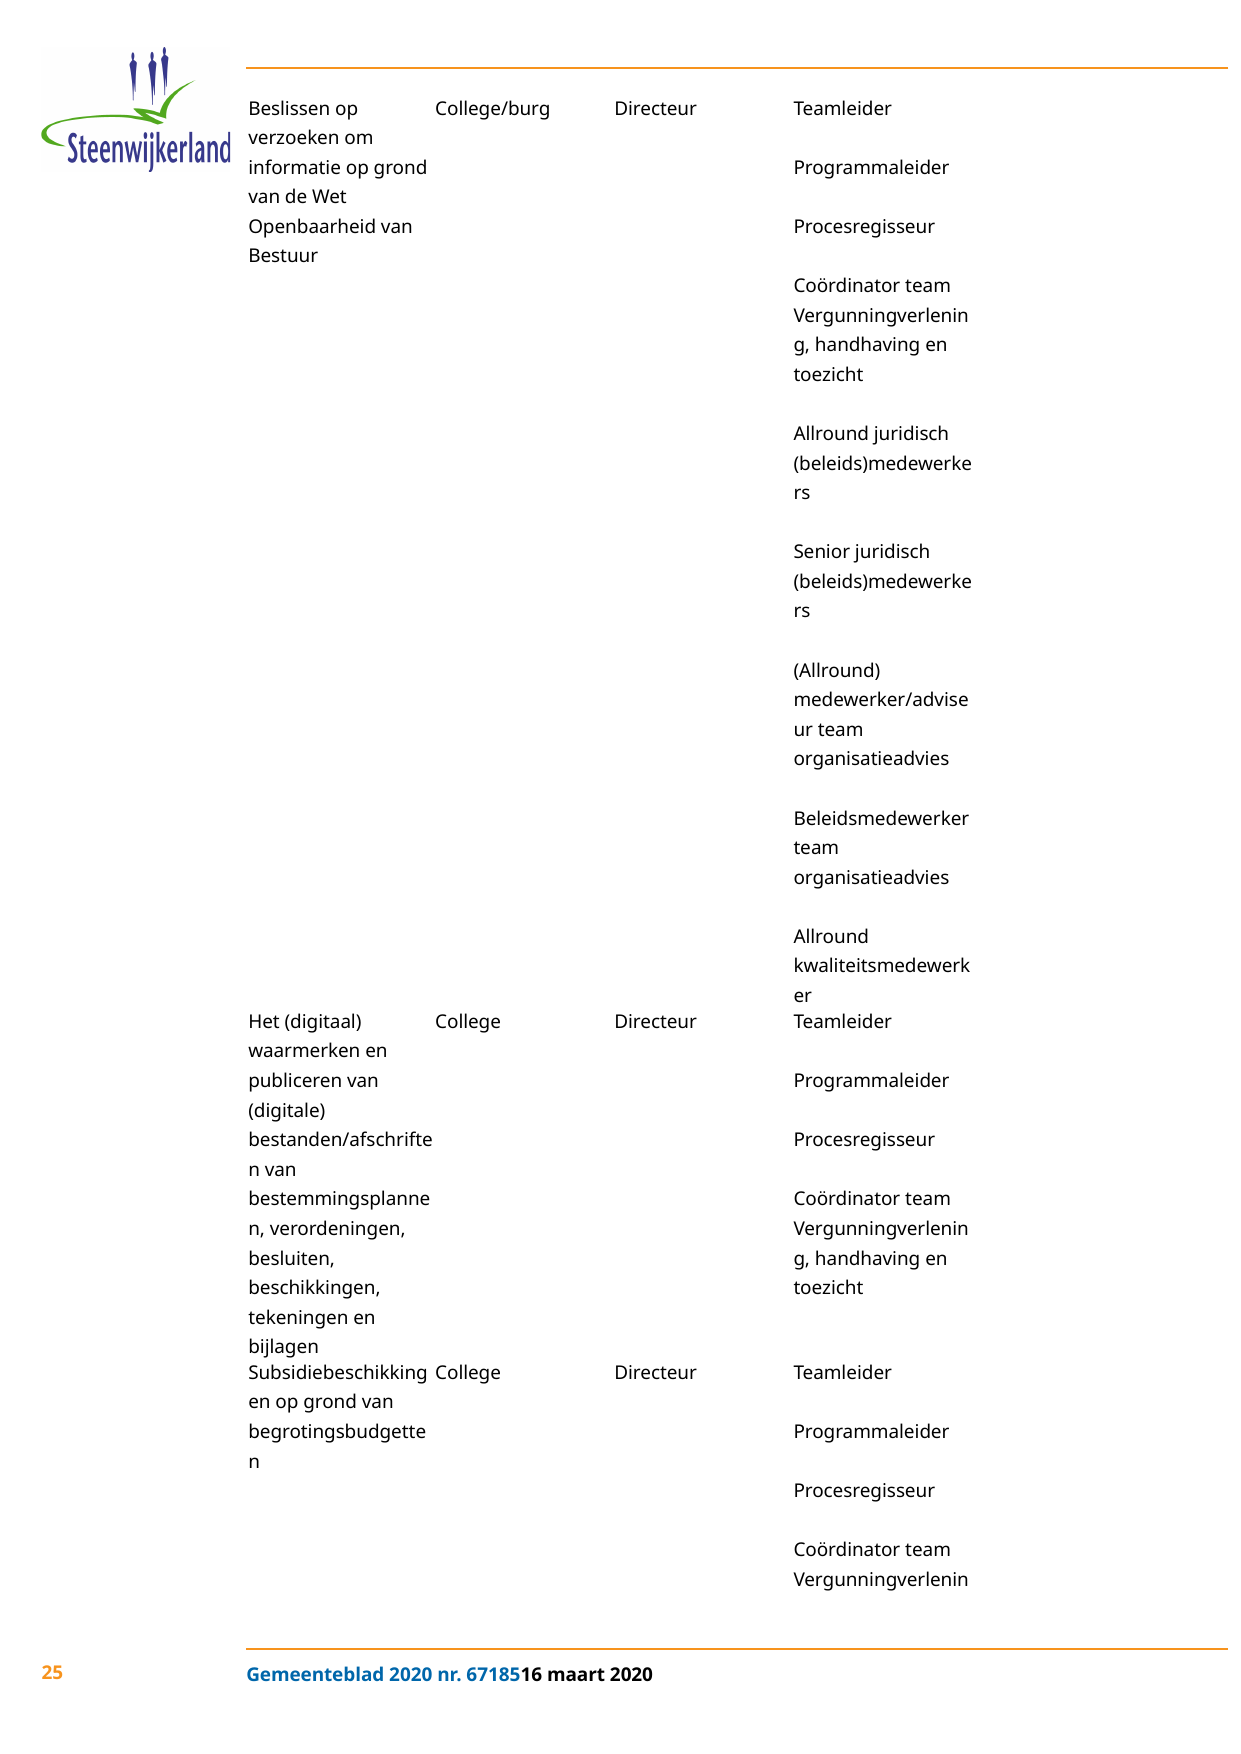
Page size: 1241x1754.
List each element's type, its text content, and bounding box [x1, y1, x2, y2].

table_cell Teamleider Programmaleider Procesregisseur Coördinator team Vergunningverlenin [793, 1359, 972, 1592]
table_cell Het (digitaal) waarmerken en publiceren van (digitale) bestanden/afschriften van bestemmingsplannen, verordeningen, besluiten, beschikkingen, tekeningen en bijlagen [248, 1008, 435, 1359]
table_cell Directeur [614, 1359, 793, 1592]
table_cell [973, 1359, 1152, 1592]
table_cell Directeur [614, 95, 793, 1008]
table_cell College/burg [435, 95, 614, 1008]
picture [41, 47, 231, 172]
table_cell Directeur [614, 1008, 793, 1359]
table_cell [973, 95, 1152, 1008]
table_cell Beslissen op verzoeken om informatie op grond van de Wet Openbaarheid van Bestuur [248, 95, 435, 1008]
table_cell Teamleider Programmaleider Procesregisseur Coördinator team Vergunningverlening, handhaving en toezicht [793, 1008, 972, 1359]
table_cell College [435, 1359, 614, 1592]
table_cell [973, 1008, 1152, 1359]
table_cell College [435, 1008, 614, 1359]
table_cell Subsidiebeschikkingen op grond van begrotingsbudgetten [248, 1359, 435, 1592]
table_cell Teamleider Programmaleider Procesregisseur Coördinator team Vergunningverlening, handhaving en toezicht Allround juridisch (beleids)medewerkers Senior juridisch (beleids)medewerkers (Allround) medewerker/adviseur team organisatieadvies Beleidsmedewerker team organisatieadvies Allround kwaliteitsmedewerker [793, 95, 972, 1008]
